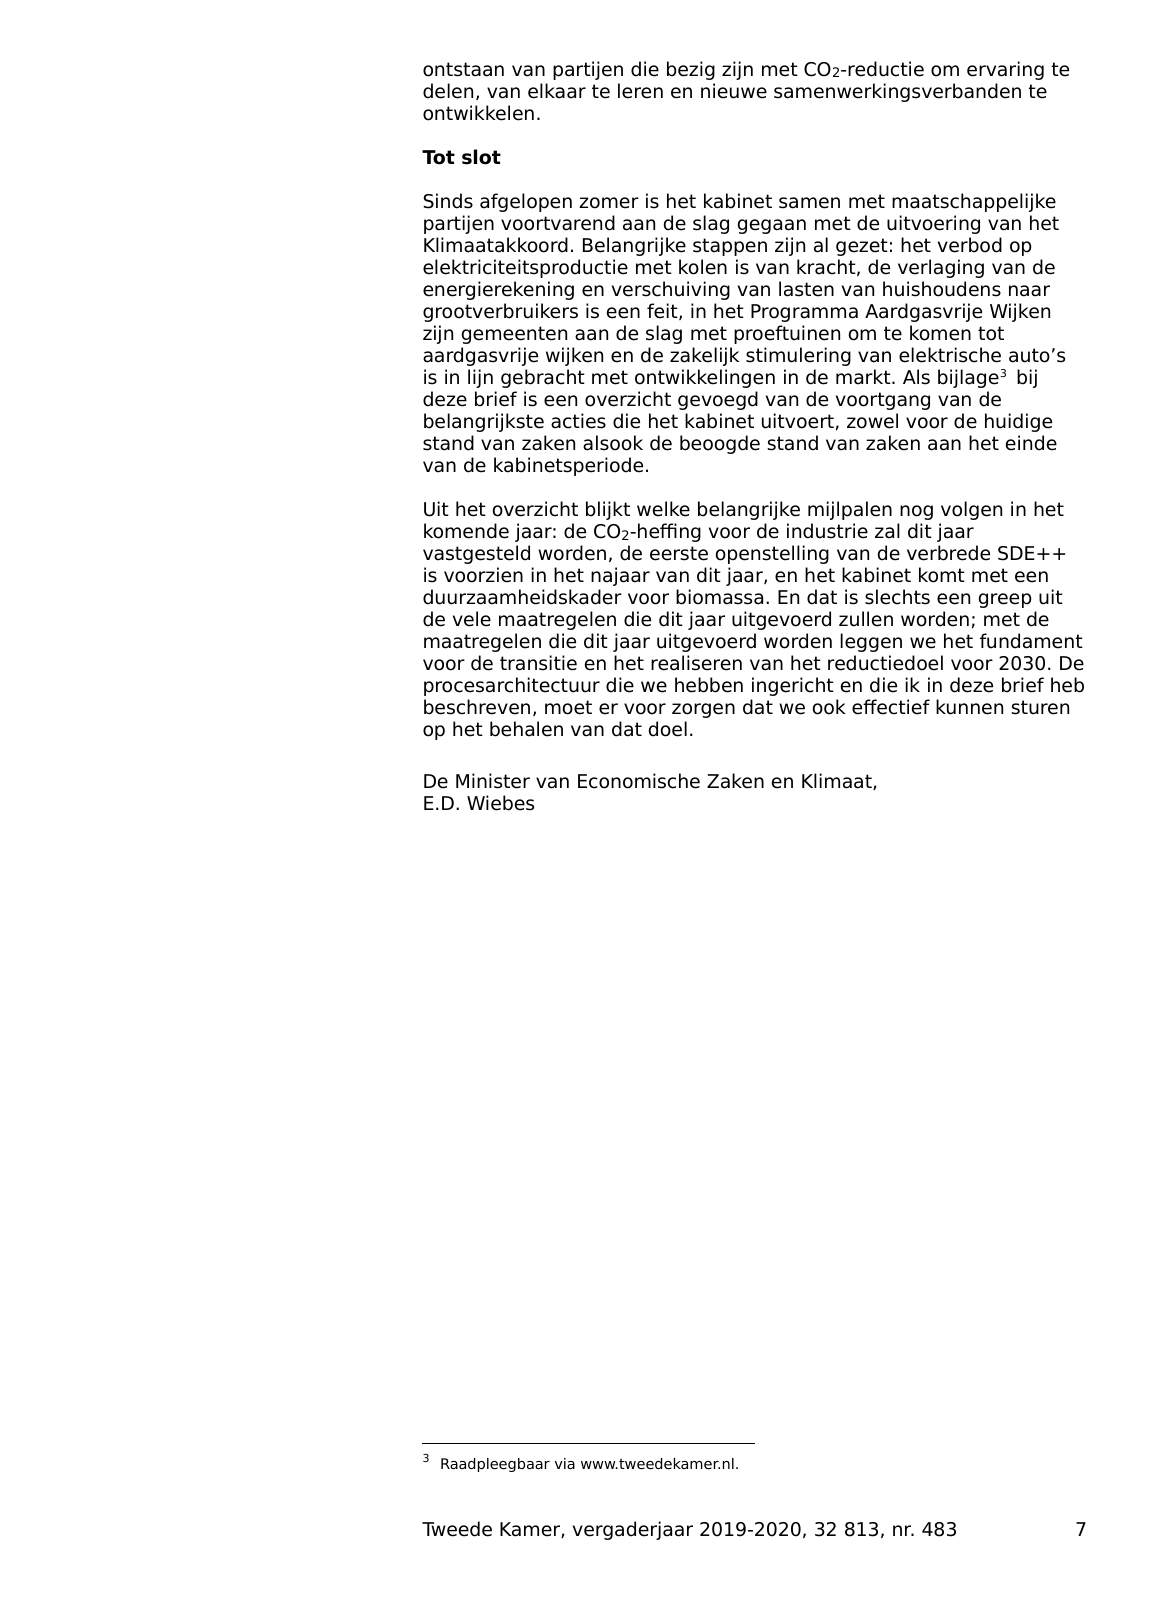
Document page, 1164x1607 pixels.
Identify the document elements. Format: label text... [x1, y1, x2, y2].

text ontstaan van partijen die bezig zijn met CO2-reductie om ervaring te delen, van elkaar te leren en nieuwe samenwerkingsverbanden te ontwikkelen. [422, 59, 1087, 125]
subtitle Tot slot [422, 147, 1087, 169]
text Sinds afgelopen zomer is het kabinet samen met maatschappelijke partijen voortvarend aan de slag gegaan met de uitvoering van het Klimaatakkoord. Belangrijke stappen zijn al gezet: het verbod op elektriciteitsproductie met kolen is van kracht, de verlaging van de energierekening en verschuiving van lasten van huishoudens naar grootverbruikers is een feit, in het Programma Aardgasvrije Wijken zijn gemeenten aan de slag met proeftuinen om te komen tot aardgasvrije wijken en de zakelijk stimulering van elektrische auto’s is in lijn gebracht met ontwikkelingen in de markt. Als bijlage bij deze brief is een overzicht gevoegd van de voortgang van de belangrijkste acties die het kabinet uitvoert, zowel voor de huidige stand van zaken alsook de beoogde stand van zaken aan het einde van de kabinetsperiode. [422, 191, 1087, 477]
text Uit het overzicht blijkt welke belangrijke mijlpalen nog volgen in het komende jaar: de CO2-heffing voor de industrie zal dit jaar vastgesteld worden, de eerste openstelling van de verbrede SDE++ is voorzien in het najaar van dit jaar, en het kabinet komt met een duurzaamheidskader voor biomassa. En dat is slechts een greep uit de vele maatregelen die dit jaar uitgevoerd zullen worden; met de maatregelen die dit jaar uitgevoerd worden leggen we het fundament voor de transitie en het realiseren van het reductiedoel voor 2030. De procesarchitectuur die we hebben ingericht en die ik in deze brief heb beschreven, moet er voor zorgen dat we ook effectief kunnen sturen op het behalen van dat doel. [422, 499, 1087, 741]
text De Minister van Economische Zaken en Klimaat, E.D. Wiebes [422, 771, 1087, 815]
text Raadpleegbaar via www.tweedekamer.nl. [422, 1452, 1087, 1474]
